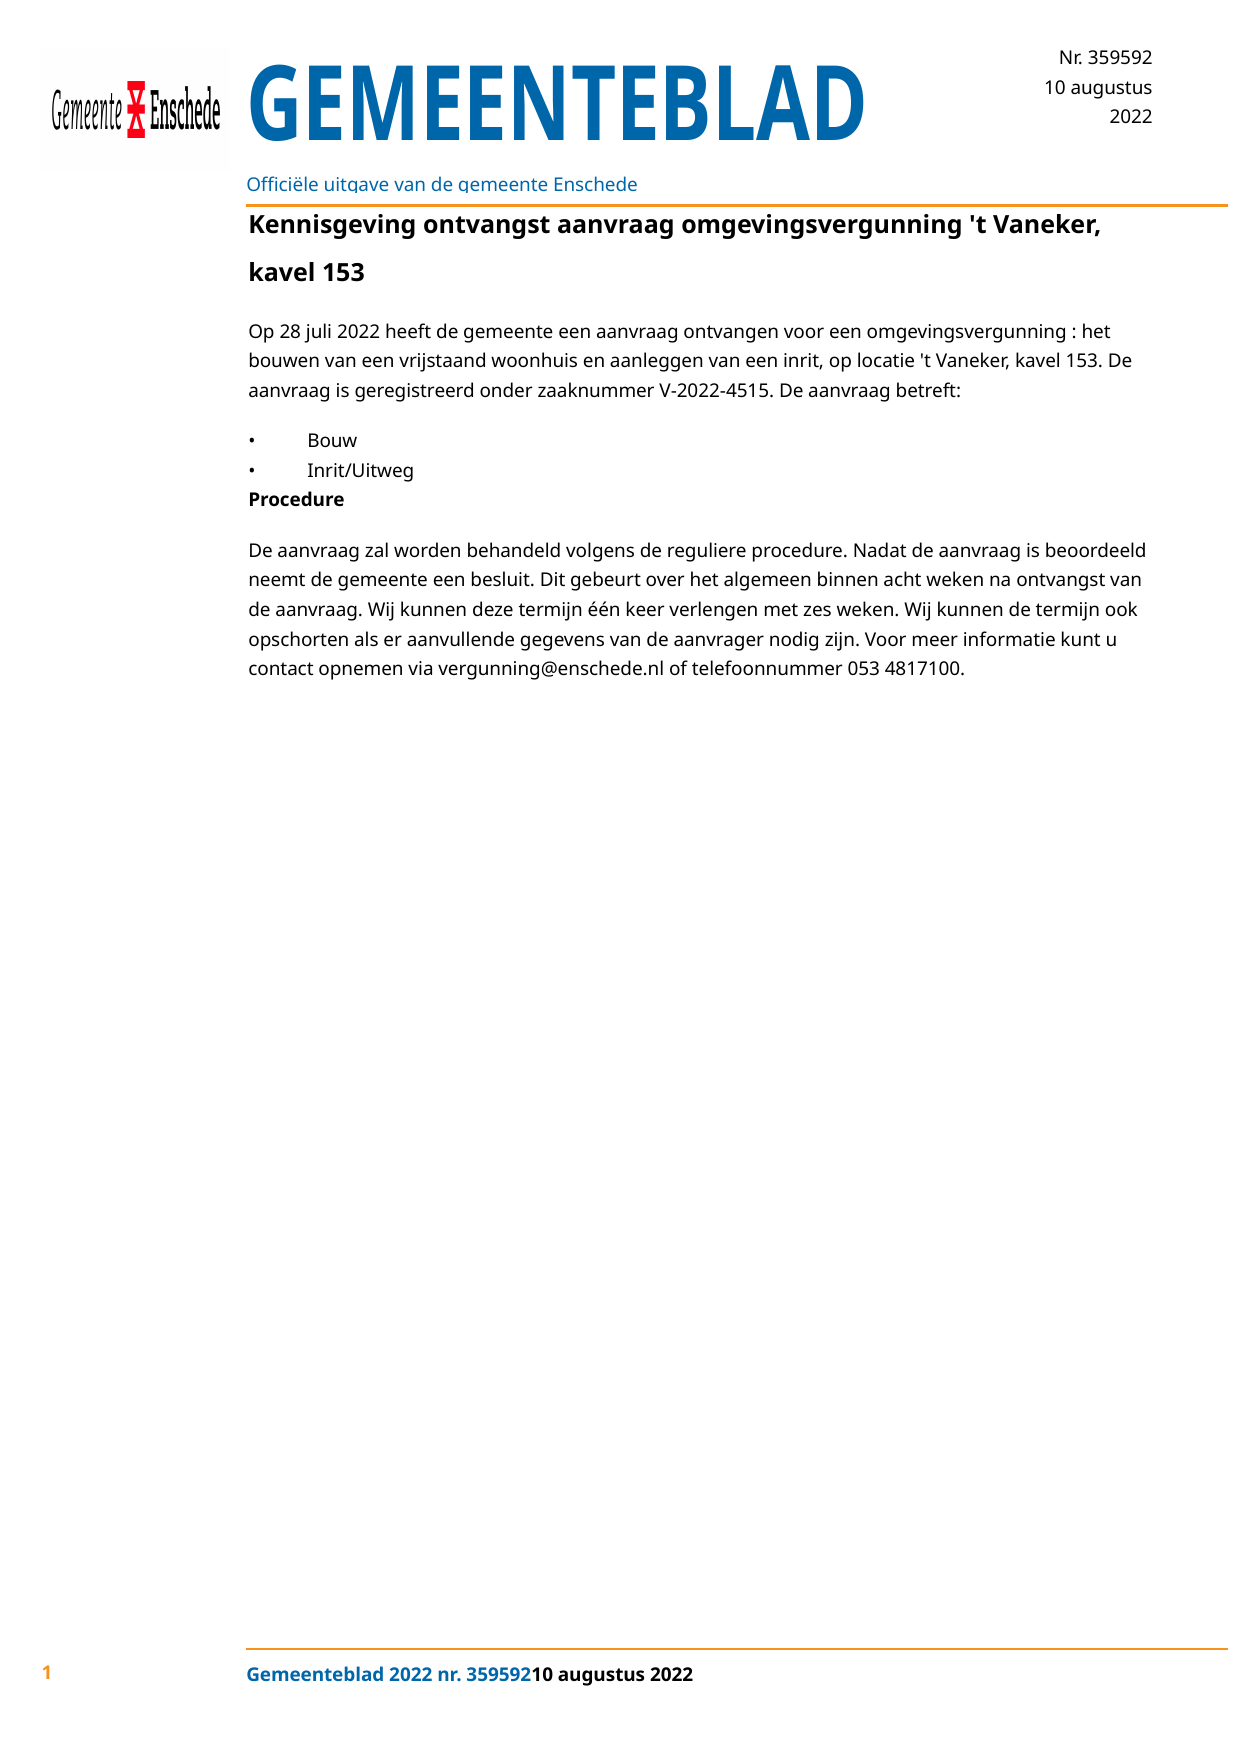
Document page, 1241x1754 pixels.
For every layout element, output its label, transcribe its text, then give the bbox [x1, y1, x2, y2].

list Bouw [248, 427, 1152, 453]
text Procedure [248, 487, 1152, 512]
list Inrit/Uitweg [248, 457, 1152, 483]
text Kennisgeving ontvangst aanvraag omgevingsvergunning 't Vaneker, kavel 153 [248, 207, 1152, 288]
picture [41, 47, 231, 172]
text De aanvraag zal worden behandeld volgens de reguliere procedure. Nadat de aanvraag is beoordeeld neemt de gemeente een besluit. Dit gebeurt over het algemeen binnen acht weken na ontvangst van de aanvraag. Wij kunnen deze termijn één keer verlengen met zes weken. Wij kunnen de termijn ook opschorten als er aanvullende gegevens van de aanvrager nodig zijn. Voor meer informatie kunt u contact opnemen via vergunning@enschede.nl of telefoonnummer 053 4817100. [248, 537, 1152, 681]
text Op 28 juli 2022 heeft de gemeente een aanvraag ontvangen voor een omgevingsvergunning : het bouwen van een vrijstaand woonhuis en aanleggen van een inrit, op locatie 't Vaneker, kavel 153. De aanvraag is geregistreerd onder zaaknummer V-2022-4515. De aanvraag betreft: [248, 318, 1152, 403]
